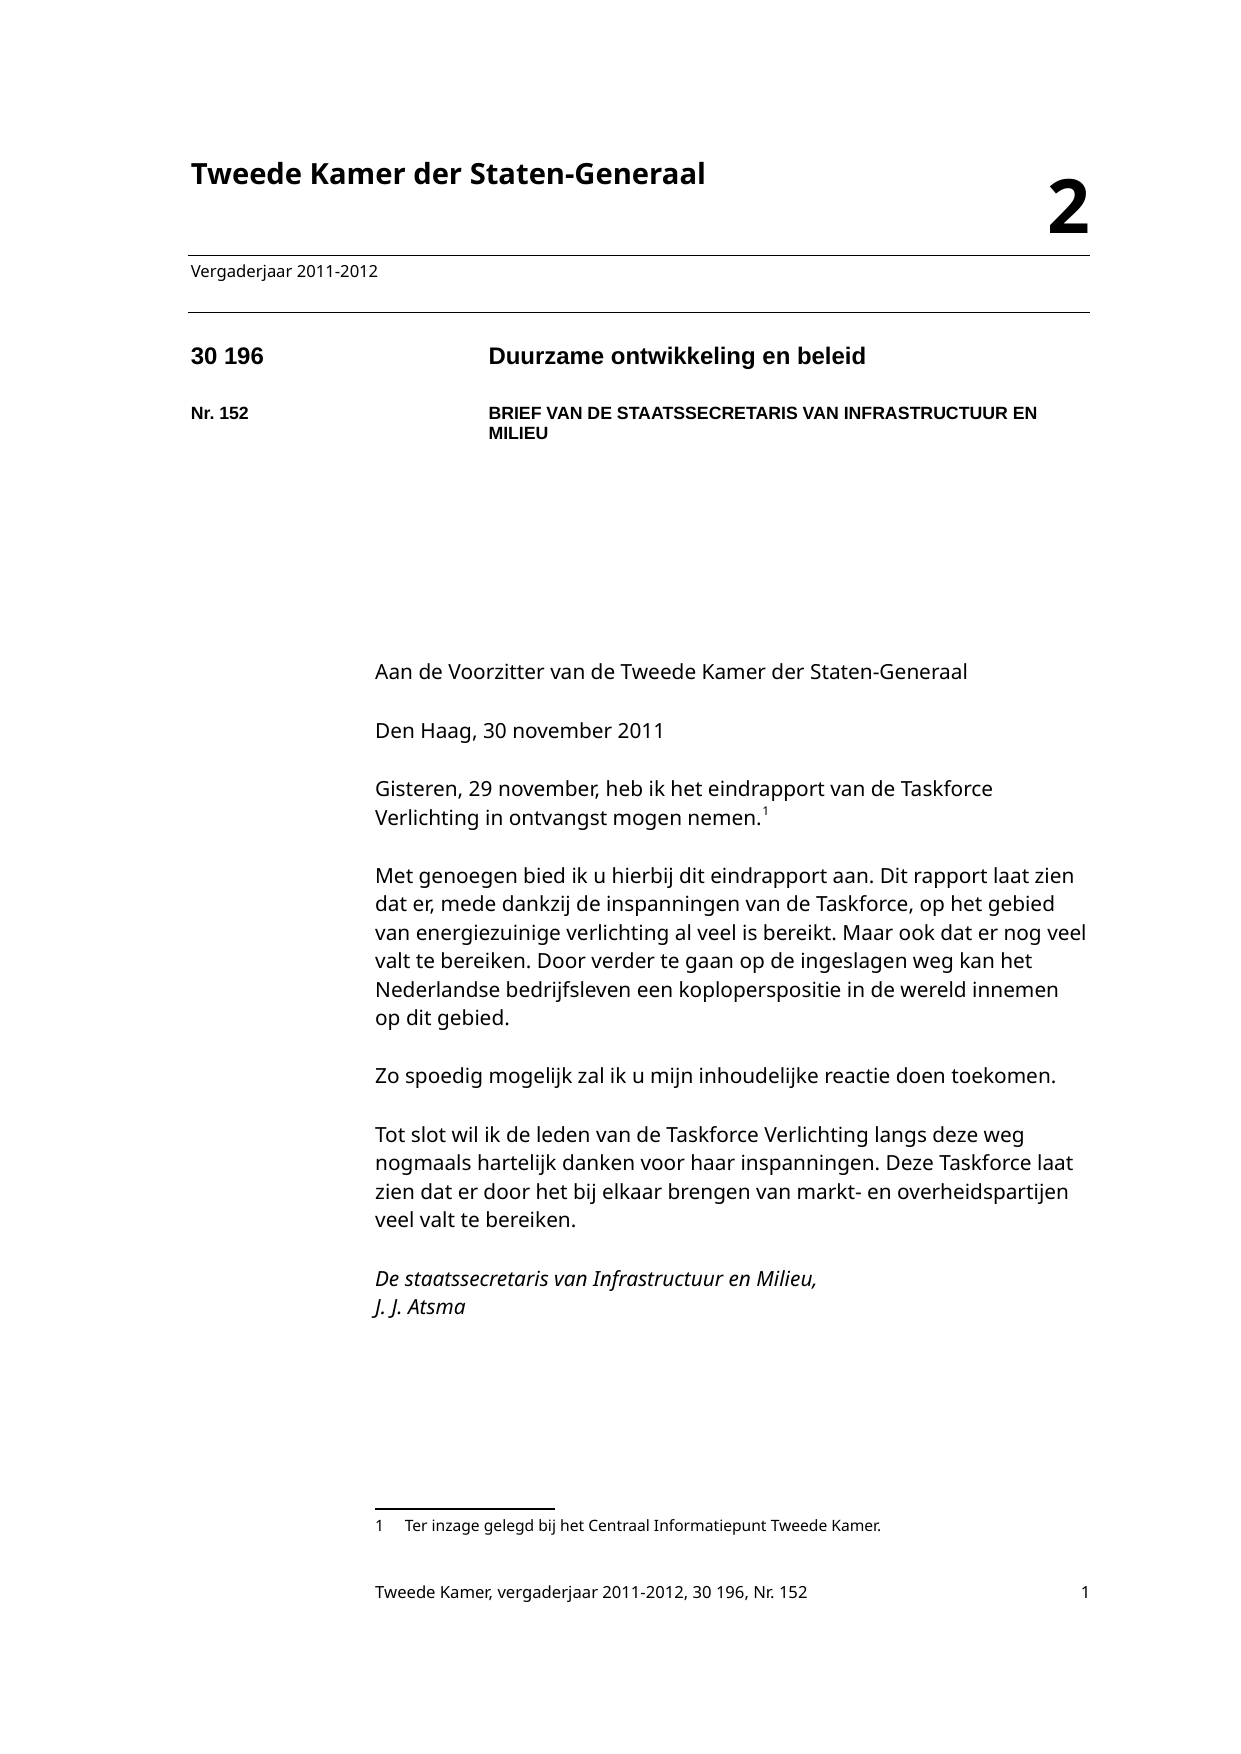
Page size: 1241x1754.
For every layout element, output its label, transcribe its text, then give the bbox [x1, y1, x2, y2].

table_cell [485, 256, 1090, 312]
text Met genoegen bied ik u hierbij dit eindrapport aan. Dit rapport laat zien dat er, mede dankzij de inspanningen van de Taskforce, op het gebied van energiezuinige verlichting al veel is bereikt. Maar ook dat er nog veel valt te bereiken. Door verder te gaan op de ingeslagen weg kan het Nederlandse bedrijfsleven een koploperspositie in de wereld innemen op dit gebied. [375, 861, 1090, 1032]
text Zo spoedig mogelijk zal ik u mijn inhoudelijke reactie doen toekomen. [375, 1062, 1090, 1090]
text J. J. Atsma [375, 1292, 1090, 1321]
table_cell 30 196 [188, 339, 485, 399]
text Den Haag, 30 november 2011 [375, 716, 1090, 744]
table_cell [485, 313, 1090, 339]
table_header Tweede Kamer der Staten-Generaal [188, 150, 909, 255]
table_header 2 [910, 150, 1090, 255]
table_cell Nr. 152 [188, 399, 485, 539]
text Aan de Voorzitter van de Tweede Kamer der Staten-Generaal [375, 657, 1090, 686]
text De staatssecretaris van Infrastructuur en Milieu, [375, 1264, 1090, 1292]
table_cell BRIEF VAN DE STAATSSECRETARIS VAN INFRASTRUCTUUR EN MILIEU [485, 399, 1090, 539]
table_cell [188, 313, 485, 339]
text Ter inzage gelegd bij het Centraal Informatiepunt Tweede Kamer. [375, 1508, 1090, 1536]
text Tot slot wil ik de leden van de Taskforce Verlichting langs deze weg nogmaals hartelijk danken voor haar inspanningen. Deze Taskforce laat zien dat er door het bij elkaar brengen van markt- en overheidspartijen veel valt te bereiken. [375, 1120, 1090, 1234]
table_cell Duurzame ontwikkeling en beleid [485, 339, 1090, 399]
table_cell Vergaderjaar 2011-2012 [188, 256, 485, 312]
text Gisteren, 29 november, heb ik het eindrapport van de Taskforce Verlichting in ontvangst mogen nemen. [375, 774, 1090, 831]
